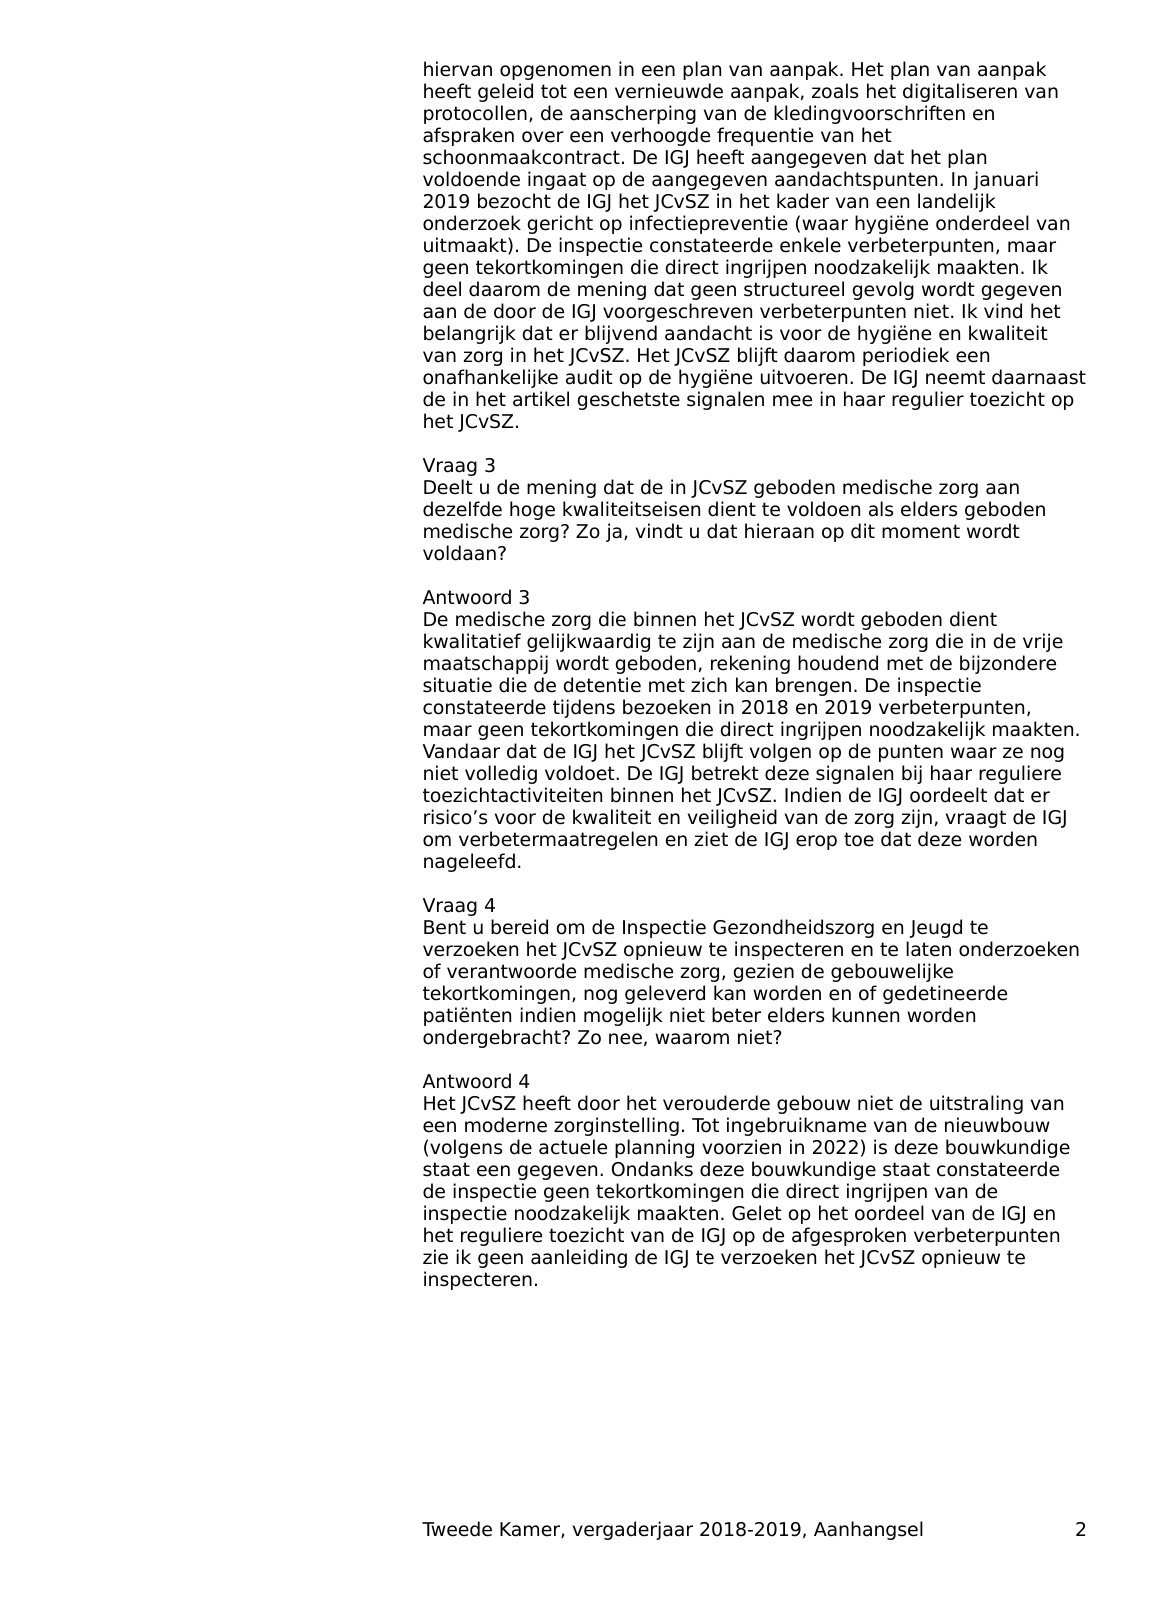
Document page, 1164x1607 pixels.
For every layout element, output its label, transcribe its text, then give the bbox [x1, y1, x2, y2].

text Vraag 3 [422, 455, 1087, 477]
text Antwoord 3 [422, 587, 1087, 609]
text Vraag 4 [422, 895, 1087, 917]
text Bent u bereid om de Inspectie Gezondheidszorg en Jeugd te verzoeken het JCvSZ opnieuw te inspecteren en te laten onderzoeken of verantwoorde medische zorg, gezien de gebouwelijke tekortkomingen, nog geleverd kan worden en of gedetineerde patiënten indien mogelijk niet beter elders kunnen worden ondergebracht? Zo nee, waarom niet? [422, 917, 1087, 1049]
text De medische zorg die binnen het JCvSZ wordt geboden dient kwalitatief gelijkwaardig te zijn aan de medische zorg die in de vrije maatschappij wordt geboden, rekening houdend met de bijzondere situatie die de detentie met zich kan brengen. De inspectie constateerde tijdens bezoeken in 2018 en 2019 verbeterpunten, maar geen tekortkomingen die direct ingrijpen noodzakelijk maakten. Vandaar dat de IGJ het JCvSZ blijft volgen op de punten waar ze nog niet volledig voldoet. De IGJ betrekt deze signalen bij haar reguliere toezichtactiviteiten binnen het JCvSZ. Indien de IGJ oordeelt dat er risico’s voor de kwaliteit en veiligheid van de zorg zijn, vraagt de IGJ om verbetermaatregelen en ziet de IGJ erop toe dat deze worden nageleefd. [422, 609, 1087, 873]
text Antwoord 4 [422, 1071, 1087, 1093]
text Deelt u de mening dat de in JCvSZ geboden medische zorg aan dezelfde hoge kwaliteitseisen dient te voldoen als elders geboden medische zorg? Zo ja, vindt u dat hieraan op dit moment wordt voldaan? [422, 477, 1087, 565]
text Het JCvSZ heeft door het verouderde gebouw niet de uitstraling van een moderne zorginstelling. Tot ingebruikname van de nieuwbouw (volgens de actuele planning voorzien in 2022) is deze bouwkundige staat een gegeven. Ondanks deze bouwkundige staat constateerde de inspectie geen tekortkomingen die direct ingrijpen van de inspectie noodzakelijk maakten. Gelet op het oordeel van de IGJ en het reguliere toezicht van de IGJ op de afgesproken verbeterpunten zie ik geen aanleiding de IGJ te verzoeken het JCvSZ opnieuw te inspecteren. [422, 1093, 1087, 1291]
text hiervan opgenomen in een plan van aanpak. Het plan van aanpak heeft geleid tot een vernieuwde aanpak, zoals het digitaliseren van protocollen, de aanscherping van de kledingvoorschriften en afspraken over een verhoogde frequentie van het schoonmaakcontract. De IGJ heeft aangegeven dat het plan voldoende ingaat op de aangegeven aandachtspunten. In januari 2019 bezocht de IGJ het JCvSZ in het kader van een landelijk onderzoek gericht op infectiepreventie (waar hygiëne onderdeel van uitmaakt). De inspectie constateerde enkele verbeterpunten, maar geen tekortkomingen die direct ingrijpen noodzakelijk maakten. Ik deel daarom de mening dat geen structureel gevolg wordt gegeven aan de door de IGJ voorgeschreven verbeterpunten niet. Ik vind het belangrijk dat er blijvend aandacht is voor de hygiëne en kwaliteit van zorg in het JCvSZ. Het JCvSZ blijft daarom periodiek een onafhankelijke audit op de hygiëne uitvoeren. De IGJ neemt daarnaast de in het artikel geschetste signalen mee in haar regulier toezicht op het JCvSZ. [422, 59, 1087, 433]
